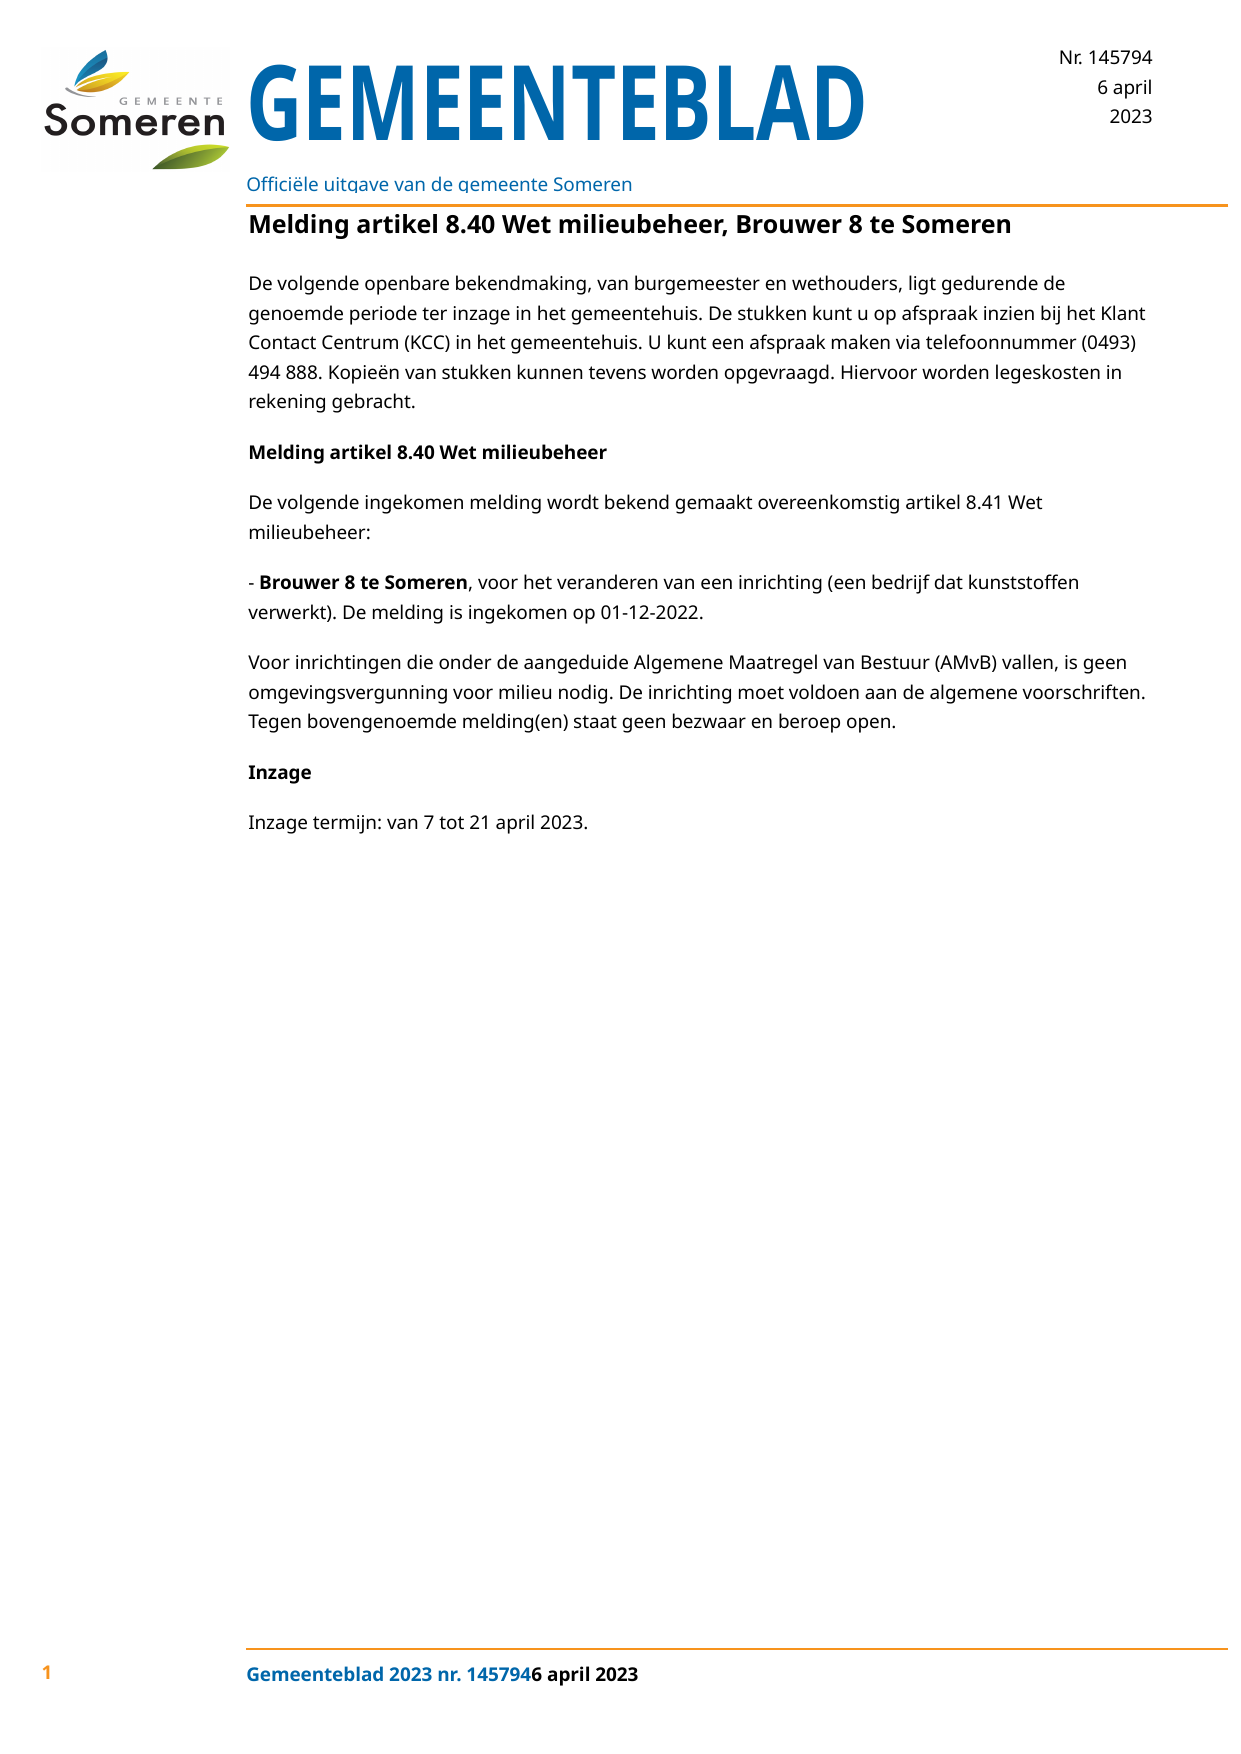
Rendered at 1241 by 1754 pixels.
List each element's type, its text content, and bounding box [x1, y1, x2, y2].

text De volgende openbare bekendmaking, van burgemeester en wethouders, ligt gedurende de genoemde periode ter inzage in het gemeentehuis. De stukken kunt u op afspraak inzien bij het Klant Contact Centrum (KCC) in het gemeentehuis. U kunt een afspraak maken via telefoonnummer (0493) 494 888. Kopieën van stukken kunnen tevens worden opgevraagd. Hiervoor worden legeskosten in rekening gebracht. [248, 270, 1152, 414]
text Inzage termijn: van 7 tot 21 april 2023. [248, 809, 1152, 835]
text - Brouwer 8 te Someren, voor het veranderen van een inrichting (een bedrijf dat kunststoffen verwerkt). De melding is ingekomen op 01-12-2022. [248, 569, 1152, 625]
picture [41, 47, 231, 172]
text Melding artikel 8.40 Wet milieubeheer [248, 439, 1152, 465]
text Voor inrichtingen die onder de aangeduide Algemene Maatregel van Bestuur (AMvB) vallen, is geen omgevingsvergunning voor milieu nodig. De inrichting moet voldoen aan de algemene voorschriften. Tegen bovengenoemde melding(en) staat geen bezwaar en beroep open. [248, 649, 1152, 734]
text De volgende ingekomen melding wordt bekend gemaakt overeenkomstig artikel 8.41 Wet milieubeheer: [248, 489, 1152, 545]
text Melding artikel 8.40 Wet milieubeheer, Brouwer 8 te Someren [248, 207, 1152, 241]
text Inzage [248, 759, 1152, 785]
